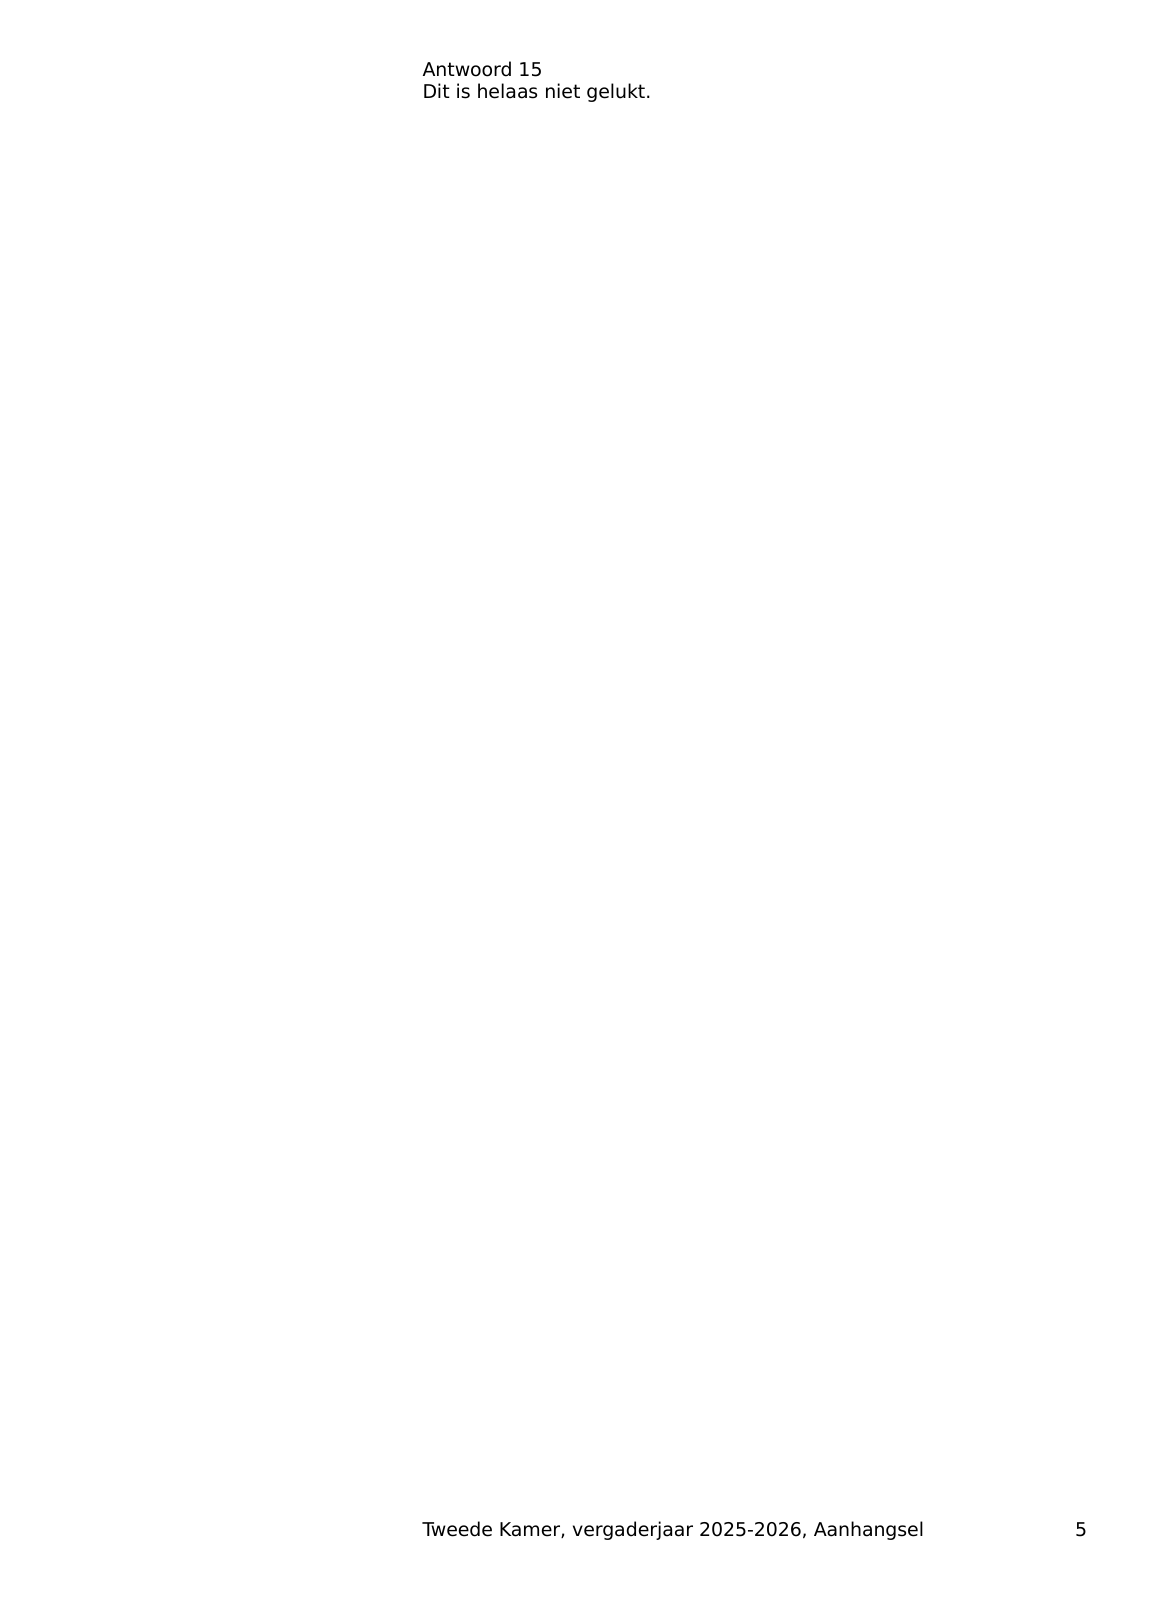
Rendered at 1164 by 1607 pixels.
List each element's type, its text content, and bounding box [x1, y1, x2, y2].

text Antwoord 15 [422, 59, 1087, 81]
text Dit is helaas niet gelukt. [422, 81, 1087, 103]
